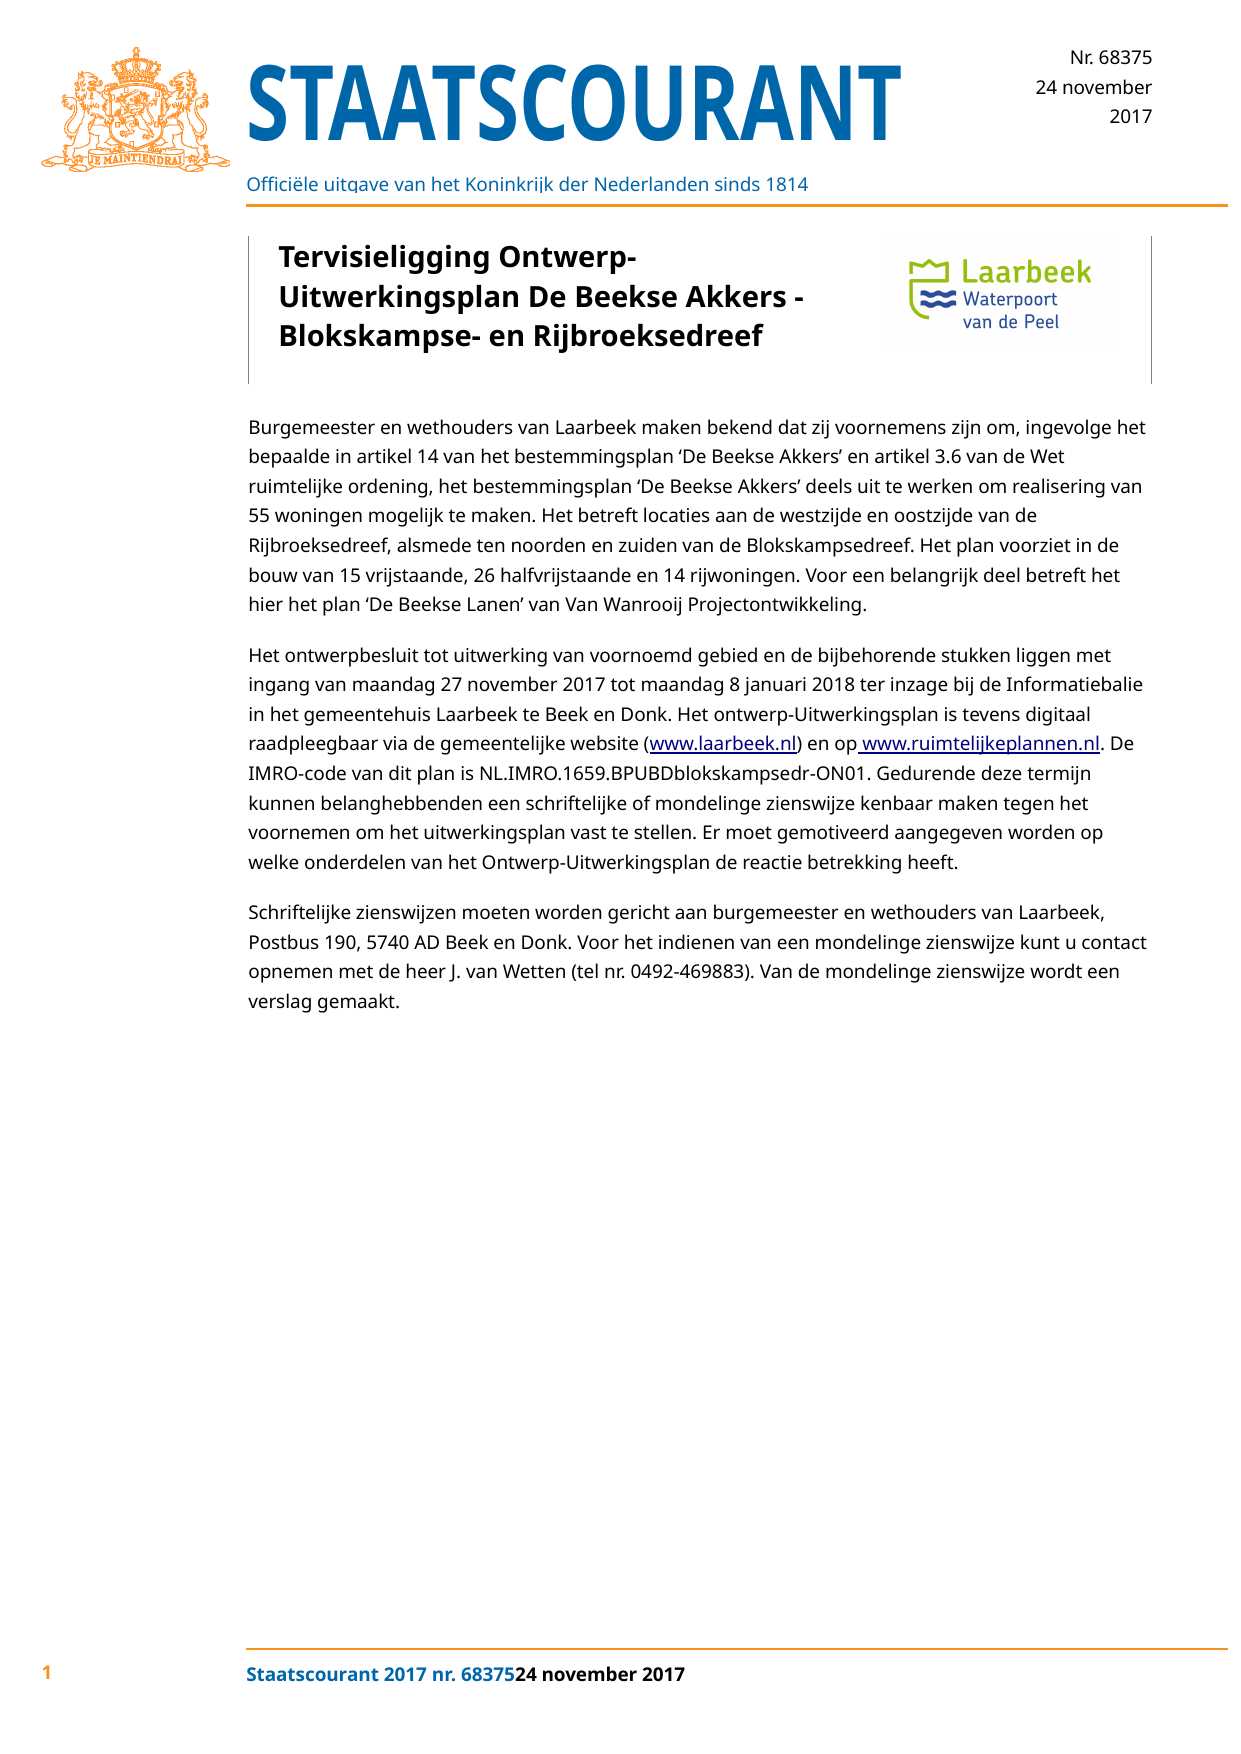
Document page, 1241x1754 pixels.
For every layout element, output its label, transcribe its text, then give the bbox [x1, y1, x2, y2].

table_header Tervisieligging Ontwerp-Uitwerkingsplan De Beekse Akkers - Blokskampse- en Rijbroeksedreef [249, 236, 850, 384]
text Het ontwerpbesluit tot uitwerking van voornoemd gebied en de bijbehorende stukken liggen met ingang van maandag 27 november 2017 tot maandag 8 januari 2018 ter inzage bij de Informatiebalie in het gemeentehuis Laarbeek te Beek en Donk. Het ontwerp-Uitwerkingsplan is tevens digitaal raadpleegbaar via de gemeentelijke website (www.laarbeek.nl) en op www.ruimtelijkeplannen.nl. De IMRO-code van dit plan is NL.IMRO.1659.BPUBDblokskampsedr-ON01. Gedurende deze termijn kunnen belanghebbenden een schriftelijke of mondelinge zienswijze kenbaar maken tegen het voornemen om het uitwerkingsplan vast te stellen. Er moet gemotiveerd aangegeven worden op welke onderdelen van het Ontwerp-Uitwerkingsplan de reactie betrekking heeft. [248, 642, 1152, 875]
picture [41, 47, 231, 172]
text Burgemeester en wethouders van Laarbeek maken bekend dat zij voornemens zijn om, ingevolge het bepaalde in artikel 14 van het bestemmingsplan ‘De Beekse Akkers’ en artikel 3.6 van de Wet ruimtelijke ordening, het bestemmingsplan ‘De Beekse Akkers’ deels uit te werken om realisering van 55 woningen mogelijk te maken. Het betreft locaties aan de westzijde en oostzijde van de Rijbroeksedreef, alsmede ten noorden en zuiden van de Blokskampsedreef. Het plan voorziet in de bouw van 15 vrijstaande, 26 halfvrijstaande en 14 rijwoningen. Voor een belangrijk deel betreft het hier het plan ‘De Beekse Lanen’ van Van Wanrooij Projectontwikkeling. [248, 414, 1152, 617]
text Schriftelijke zienswijzen moeten worden gericht aan burgemeester en wethouders van Laarbeek, Postbus 190, 5740 AD Beek en Donk. Voor het indienen van een mondelinge zienswijze kunt u contact opnemen met de heer J. van Wetten (tel nr. 0492-469883). Van de mondelinge zienswijze wordt een verslag gemaakt. [248, 899, 1152, 1014]
table_header [850, 236, 1151, 384]
picture [882, 236, 1119, 352]
